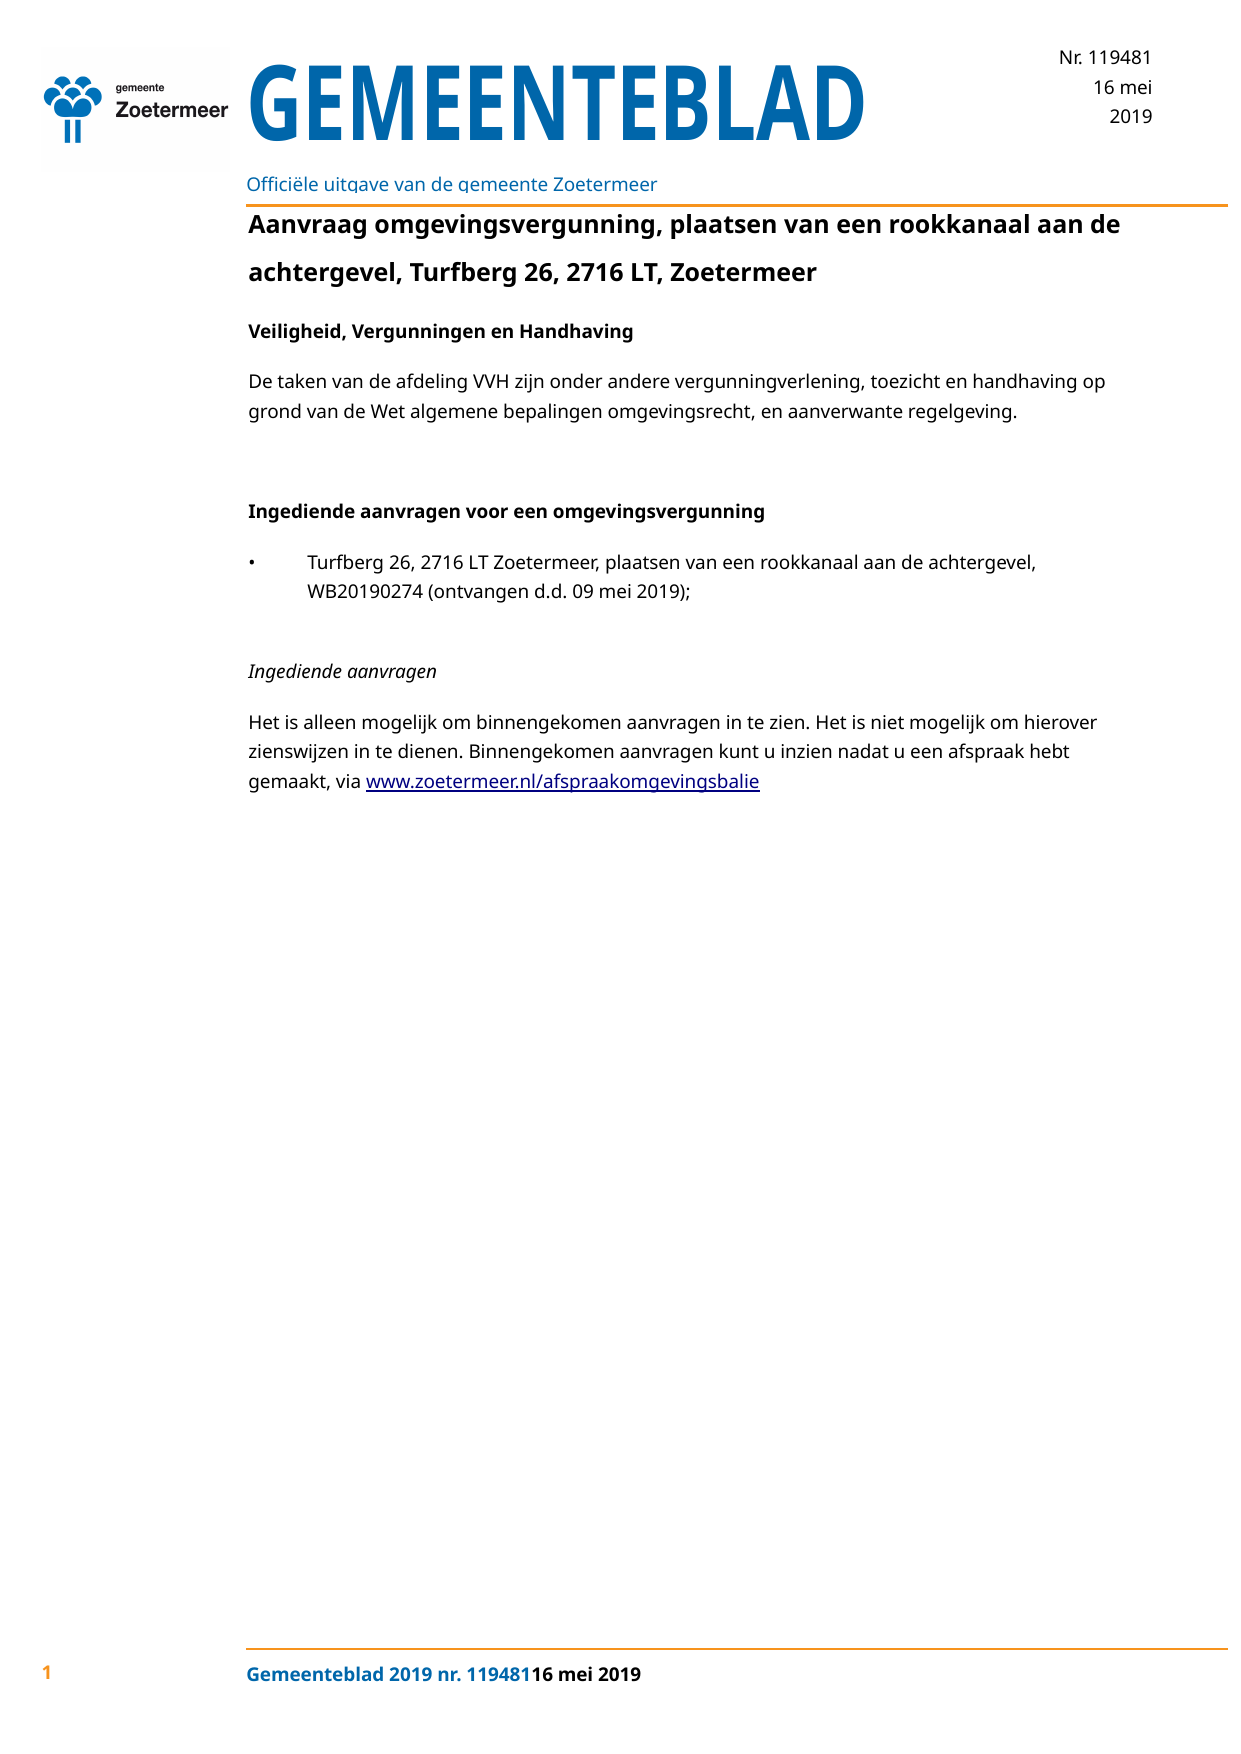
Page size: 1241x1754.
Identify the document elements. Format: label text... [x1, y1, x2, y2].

text Ingediende aanvragen [248, 659, 1152, 684]
text Het is alleen mogelijk om binnengekomen aanvragen in te zien. Het is niet mogelijk om hierover zienswijzen in te dienen. Binnengekomen aanvragen kunt u inzien nadat u een afspraak hebt gemaakt, via www.zoetermeer.nl/afspraakomgevingsbalie [248, 709, 1152, 794]
picture [41, 47, 231, 172]
text Veiligheid, Vergunningen en Handhaving [248, 318, 1152, 344]
text De taken van de afdeling VVH zijn onder andere vergunningverlening, toezicht en handhaving op grond van de Wet algemene bepalingen omgevingsrecht, en aanverwante regelgeving. [248, 368, 1152, 424]
text Aanvraag omgevingsvergunning, plaatsen van een rookkanaal aan de achtergevel, Turfberg 26, 2716 LT, Zoetermeer [248, 207, 1152, 288]
text Ingediende aanvragen voor een omgevingsvergunning [248, 499, 1152, 524]
list Turfberg 26, 2716 LT Zoetermeer, plaatsen van een rookkanaal aan de achtergevel, WB20190274 (ontvangen d.d. 09 mei 2019); [248, 549, 1152, 604]
